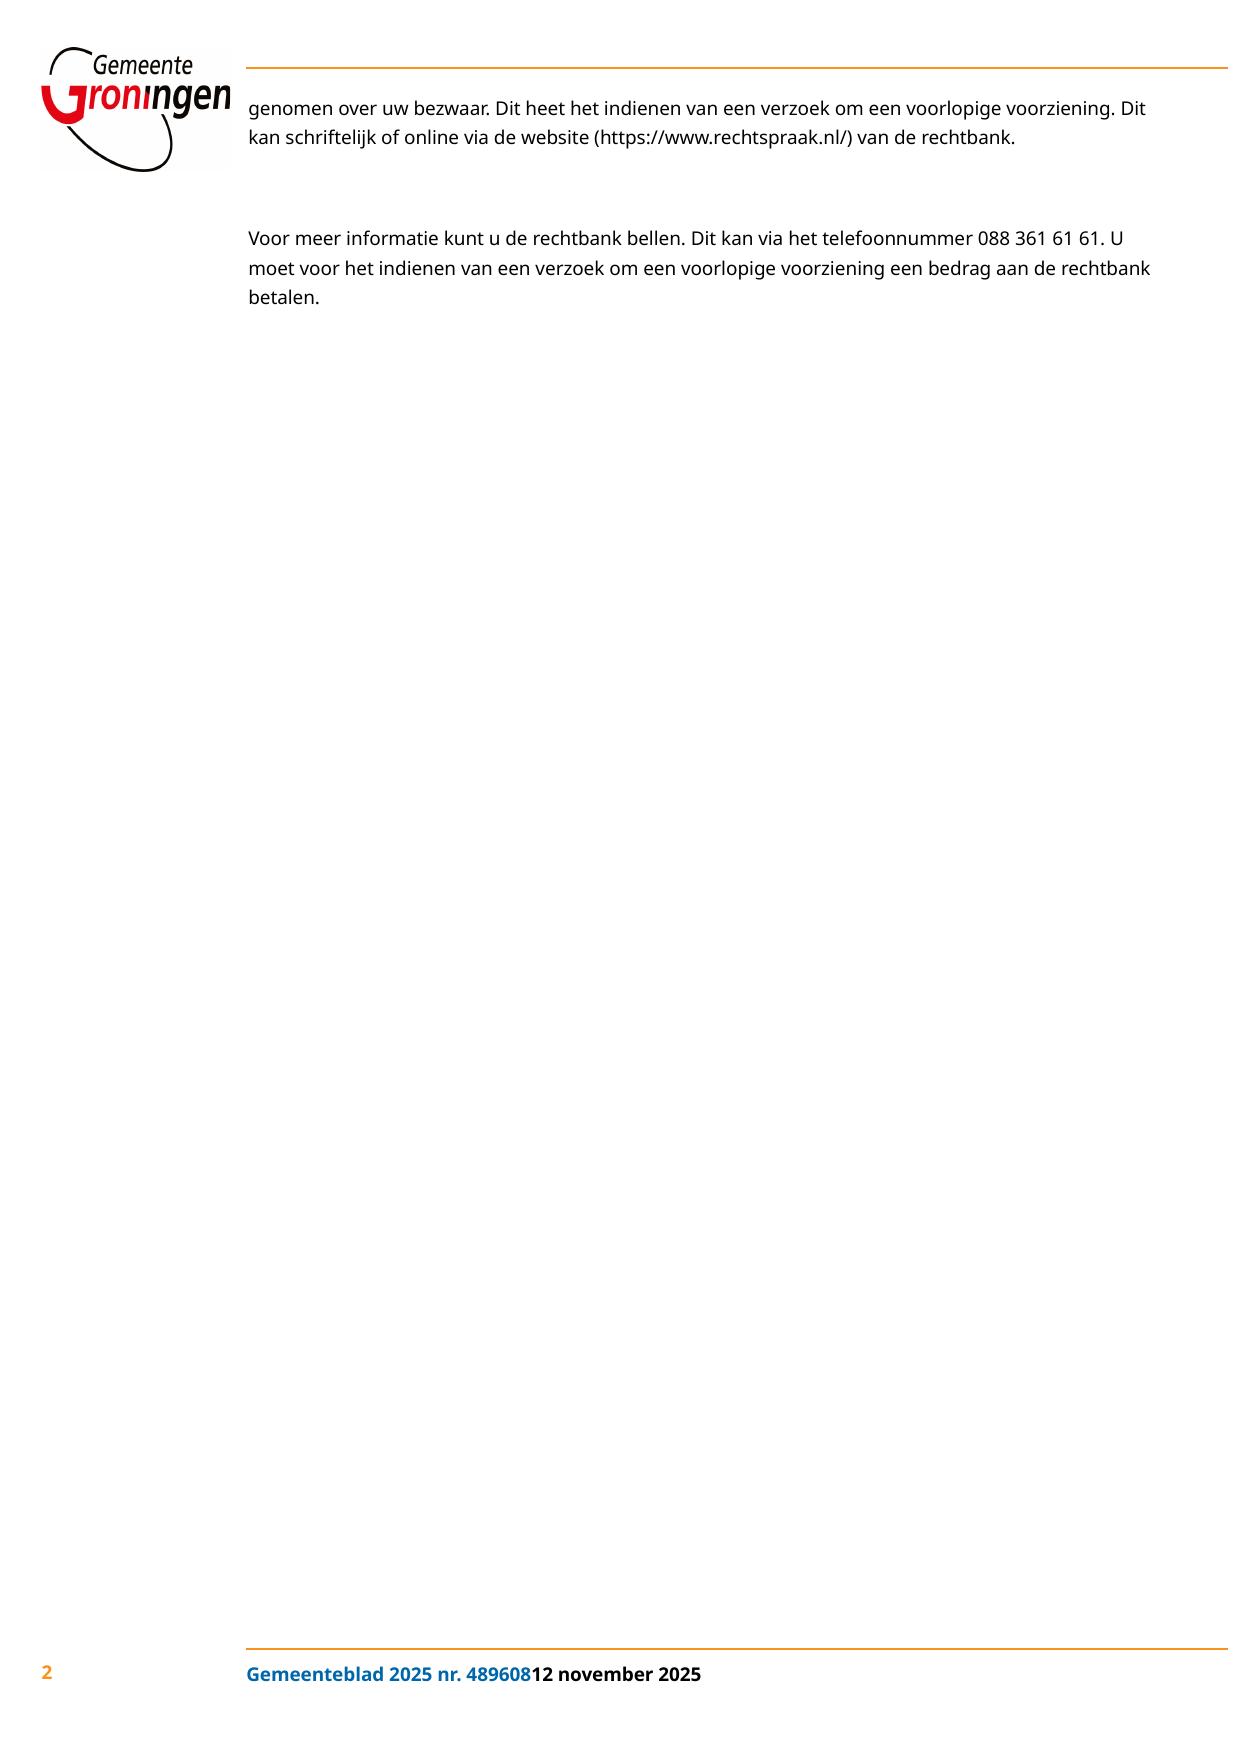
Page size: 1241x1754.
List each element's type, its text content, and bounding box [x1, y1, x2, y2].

picture [41, 47, 231, 172]
text Voor meer informatie kunt u de rechtbank bellen. Dit kan via het telefoonnummer 088 361 61 61. U moet voor het indienen van een verzoek om een voorlopige voorziening een bedrag aan de rechtbank betalen. [248, 225, 1152, 310]
text genomen over uw bezwaar. Dit heet het indienen van een verzoek om een voorlopige voorziening. Dit kan schriftelijk of online via de website (https://www.rechtspraak.nl/) van de rechtbank. [248, 95, 1152, 150]
